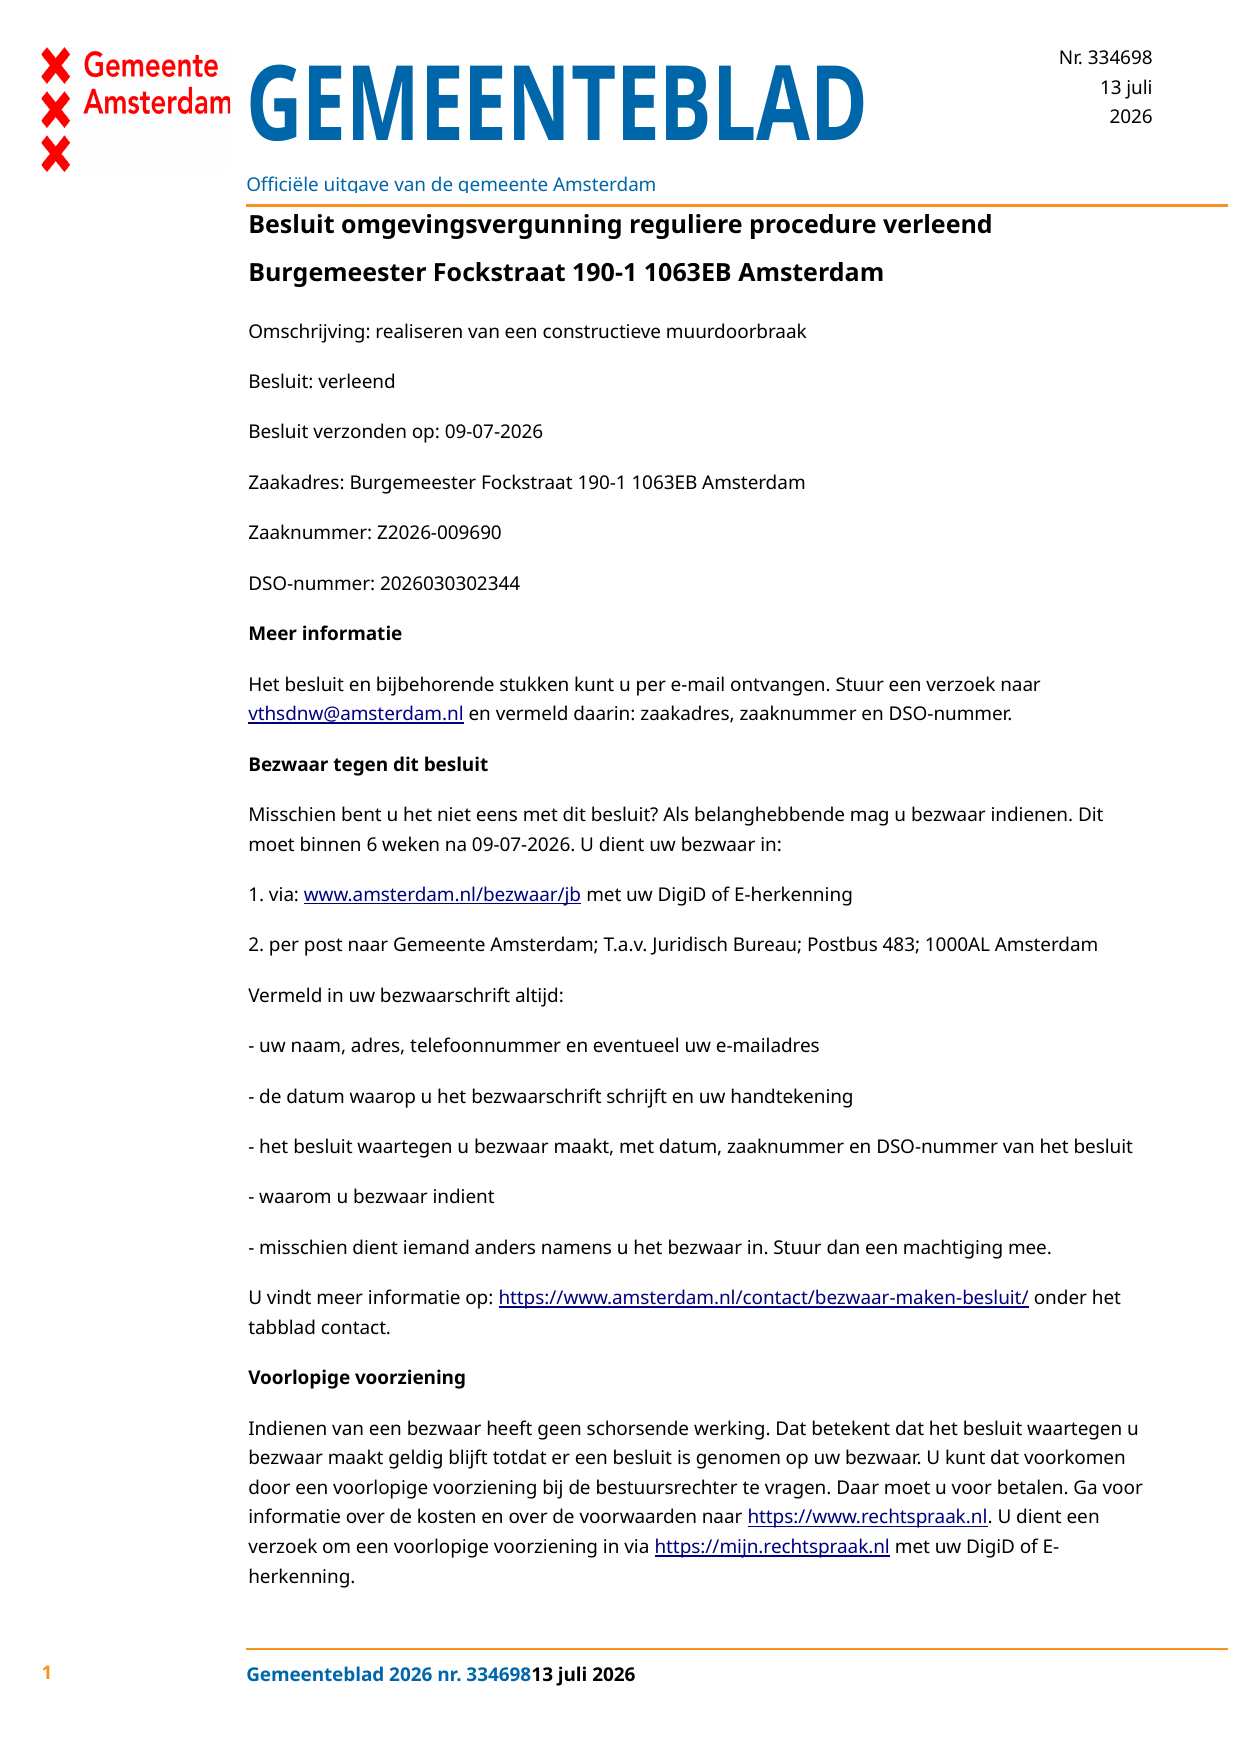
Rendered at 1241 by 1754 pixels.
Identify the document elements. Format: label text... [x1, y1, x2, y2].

text 2. per post naar Gemeente Amsterdam; T.a.v. Juridisch Bureau; Postbus 483; 1000AL Amsterdam [248, 932, 1152, 957]
text Indienen van een bezwaar heeft geen schorsende werking. Dat betekent dat het besluit waartegen u bezwaar maakt geldig blijft totdat er een besluit is genomen op uw bezwaar. U kunt dat voorkomen door een voorlopige voorziening bij de bestuursrechter te vragen. Daar moet u voor betalen. Ga voor informatie over de kosten en over de voorwaarden naar https://www.rechtspraak.nl. U dient een verzoek om een voorlopige voorziening in via https://mijn.rechtspraak.nl met uw DigiD of E-herkenning. [248, 1415, 1152, 1589]
text - uw naam, adres, telefoonnummer en eventueel uw e-mailadres [248, 1032, 1152, 1058]
text Besluit verzonden op: 09-07-2026 [248, 419, 1152, 444]
text 1. via: www.amsterdam.nl/bezwaar/jb met uw DigiD of E-herkenning [248, 881, 1152, 907]
text - misschien dient iemand anders namens u het bezwaar in. Stuur dan een machtiging mee. [248, 1234, 1152, 1260]
text Het besluit en bijbehorende stukken kunt u per e-mail ontvangen. Stuur een verzoek naar vthsdnw@amsterdam.nl en vermeld daarin: zaakadres, zaaknummer en DSO-nummer. [248, 671, 1152, 726]
text - de datum waarop u het bezwaarschrift schrijft en uw handtekening [248, 1083, 1152, 1109]
text DSO-nummer: 2026030302344 [248, 570, 1152, 596]
text Zaakadres: Burgemeester Fockstraat 190-1 1063EB Amsterdam [248, 469, 1152, 495]
text Zaaknummer: Z2026-009690 [248, 519, 1152, 545]
text U vindt meer informatie op: https://www.amsterdam.nl/contact/bezwaar-maken-besluit/ onder het tabblad contact. [248, 1284, 1152, 1340]
text Besluit: verleend [248, 368, 1152, 394]
text Misschien bent u het niet eens met dit besluit? Als belanghebbende mag u bezwaar indienen. Dit moet binnen 6 weken na 09-07-2026. U dient uw bezwaar in: [248, 801, 1152, 857]
picture [41, 47, 231, 172]
text - het besluit waartegen u bezwaar maakt, met datum, zaaknummer en DSO-nummer van het besluit [248, 1133, 1152, 1159]
text - waarom u bezwaar indient [248, 1184, 1152, 1209]
text Besluit omgevingsvergunning reguliere procedure verleend Burgemeester Fockstraat 190-1 1063EB Amsterdam [248, 207, 1152, 288]
text Meer informatie [248, 620, 1152, 646]
text Bezwaar tegen dit besluit [248, 751, 1152, 777]
text Omschrijving: realiseren van een constructieve muurdoorbraak [248, 318, 1152, 344]
text Voorlopige voorziening [248, 1364, 1152, 1390]
text Vermeld in uw bezwaarschrift altijd: [248, 982, 1152, 1008]
